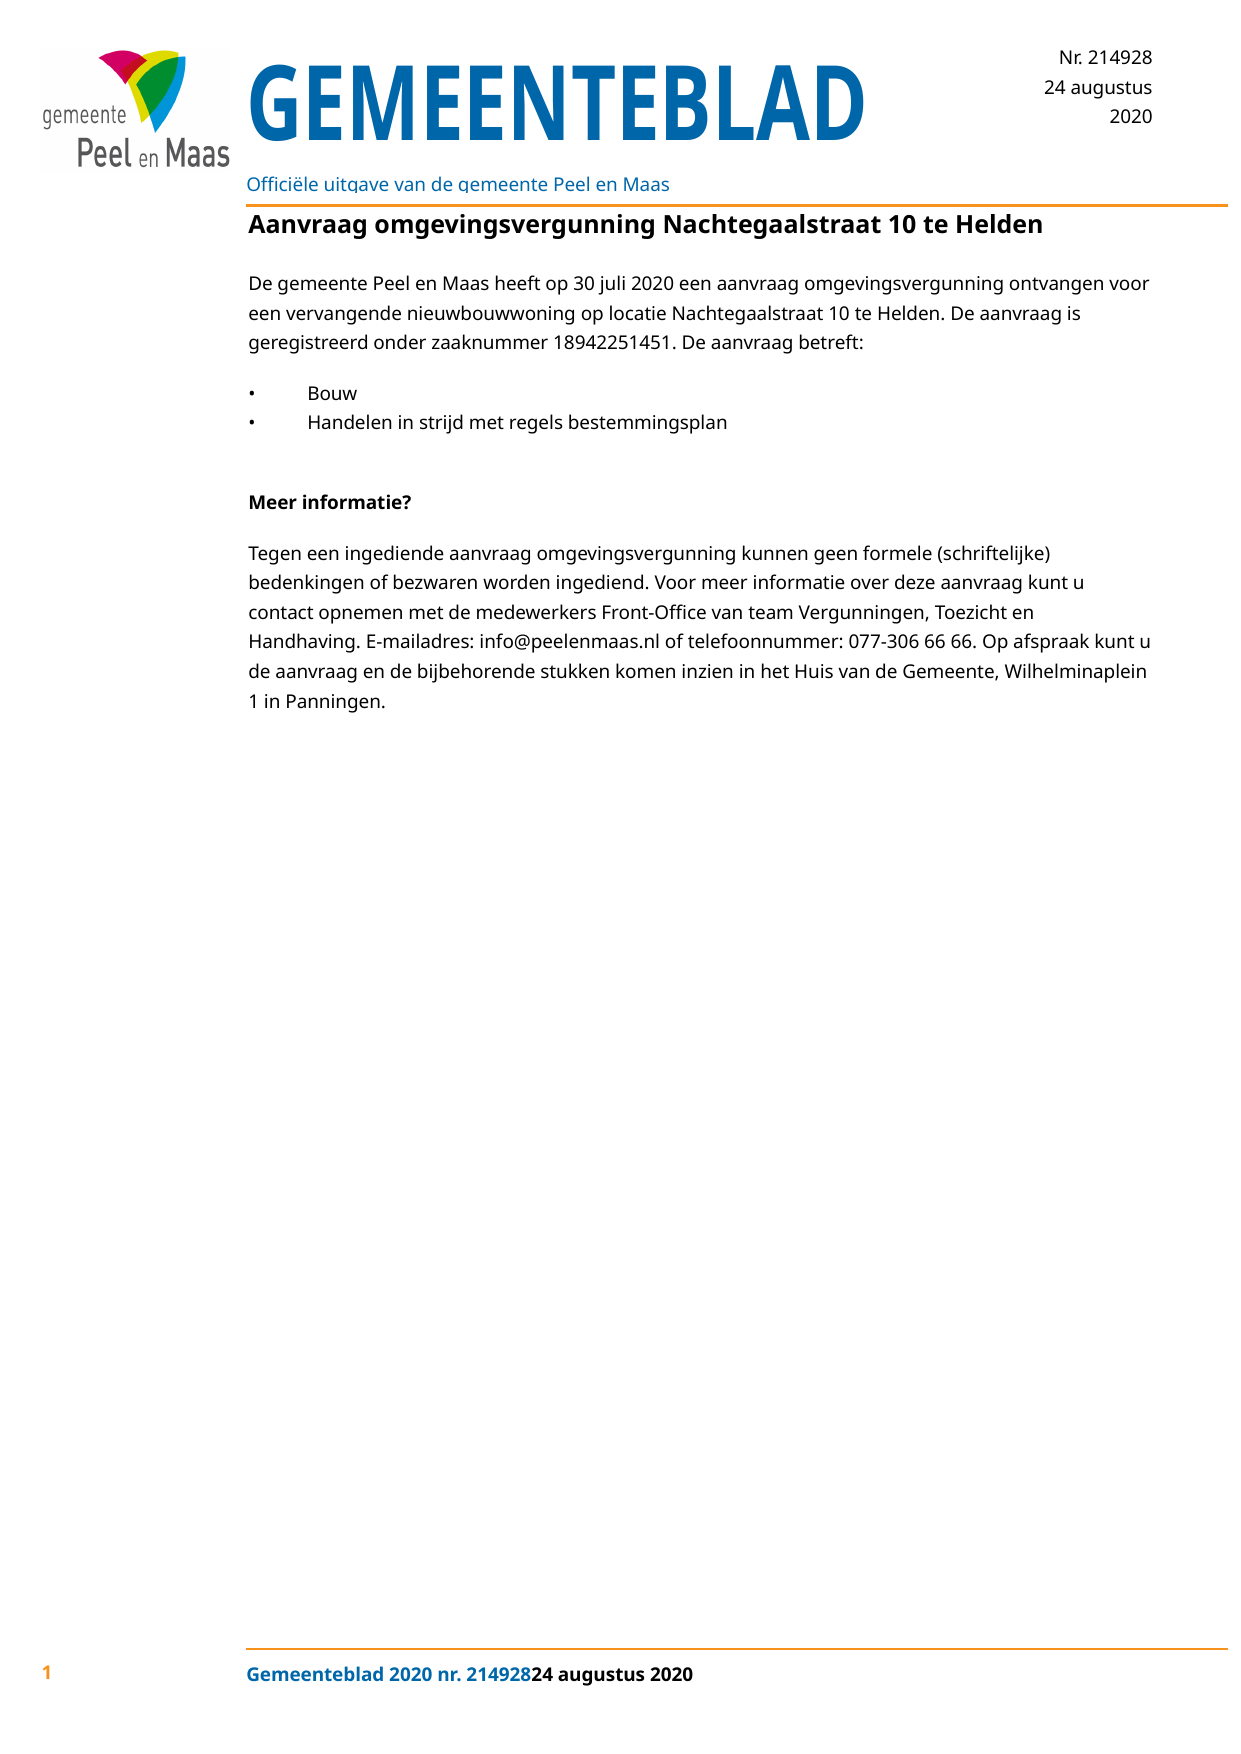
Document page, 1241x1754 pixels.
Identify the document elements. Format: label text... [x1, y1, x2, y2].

text Meer informatie? [248, 489, 1152, 515]
picture [41, 47, 231, 172]
text De gemeente Peel en Maas heeft op 30 juli 2020 een aanvraag omgevingsvergunning ontvangen voor een vervangende nieuwbouwwoning op locatie Nachtegaalstraat 10 te Helden. De aanvraag is geregistreerd onder zaaknummer 18942251451. De aanvraag betreft: [248, 270, 1152, 355]
text Aanvraag omgevingsvergunning Nachtegaalstraat 10 te Helden [248, 207, 1152, 241]
text Tegen een ingediende aanvraag omgevingsvergunning kunnen geen formele (schriftelijke) bedenkingen of bezwaren worden ingediend. Voor meer informatie over deze aanvraag kunt u contact opnemen met de medewerkers Front-Office van team Vergunningen, Toezicht en Handhaving. E-mailadres: info@peelenmaas.nl of telefoonnummer: 077-306 66 66. Op afspraak kunt u de aanvraag en de bijbehorende stukken komen inzien in het Huis van de Gemeente, Wilhelminaplein 1 in Panningen. [248, 540, 1152, 713]
list Bouw [248, 380, 1152, 406]
list Handelen in strijd met regels bestemmingsplan [248, 409, 1152, 435]
